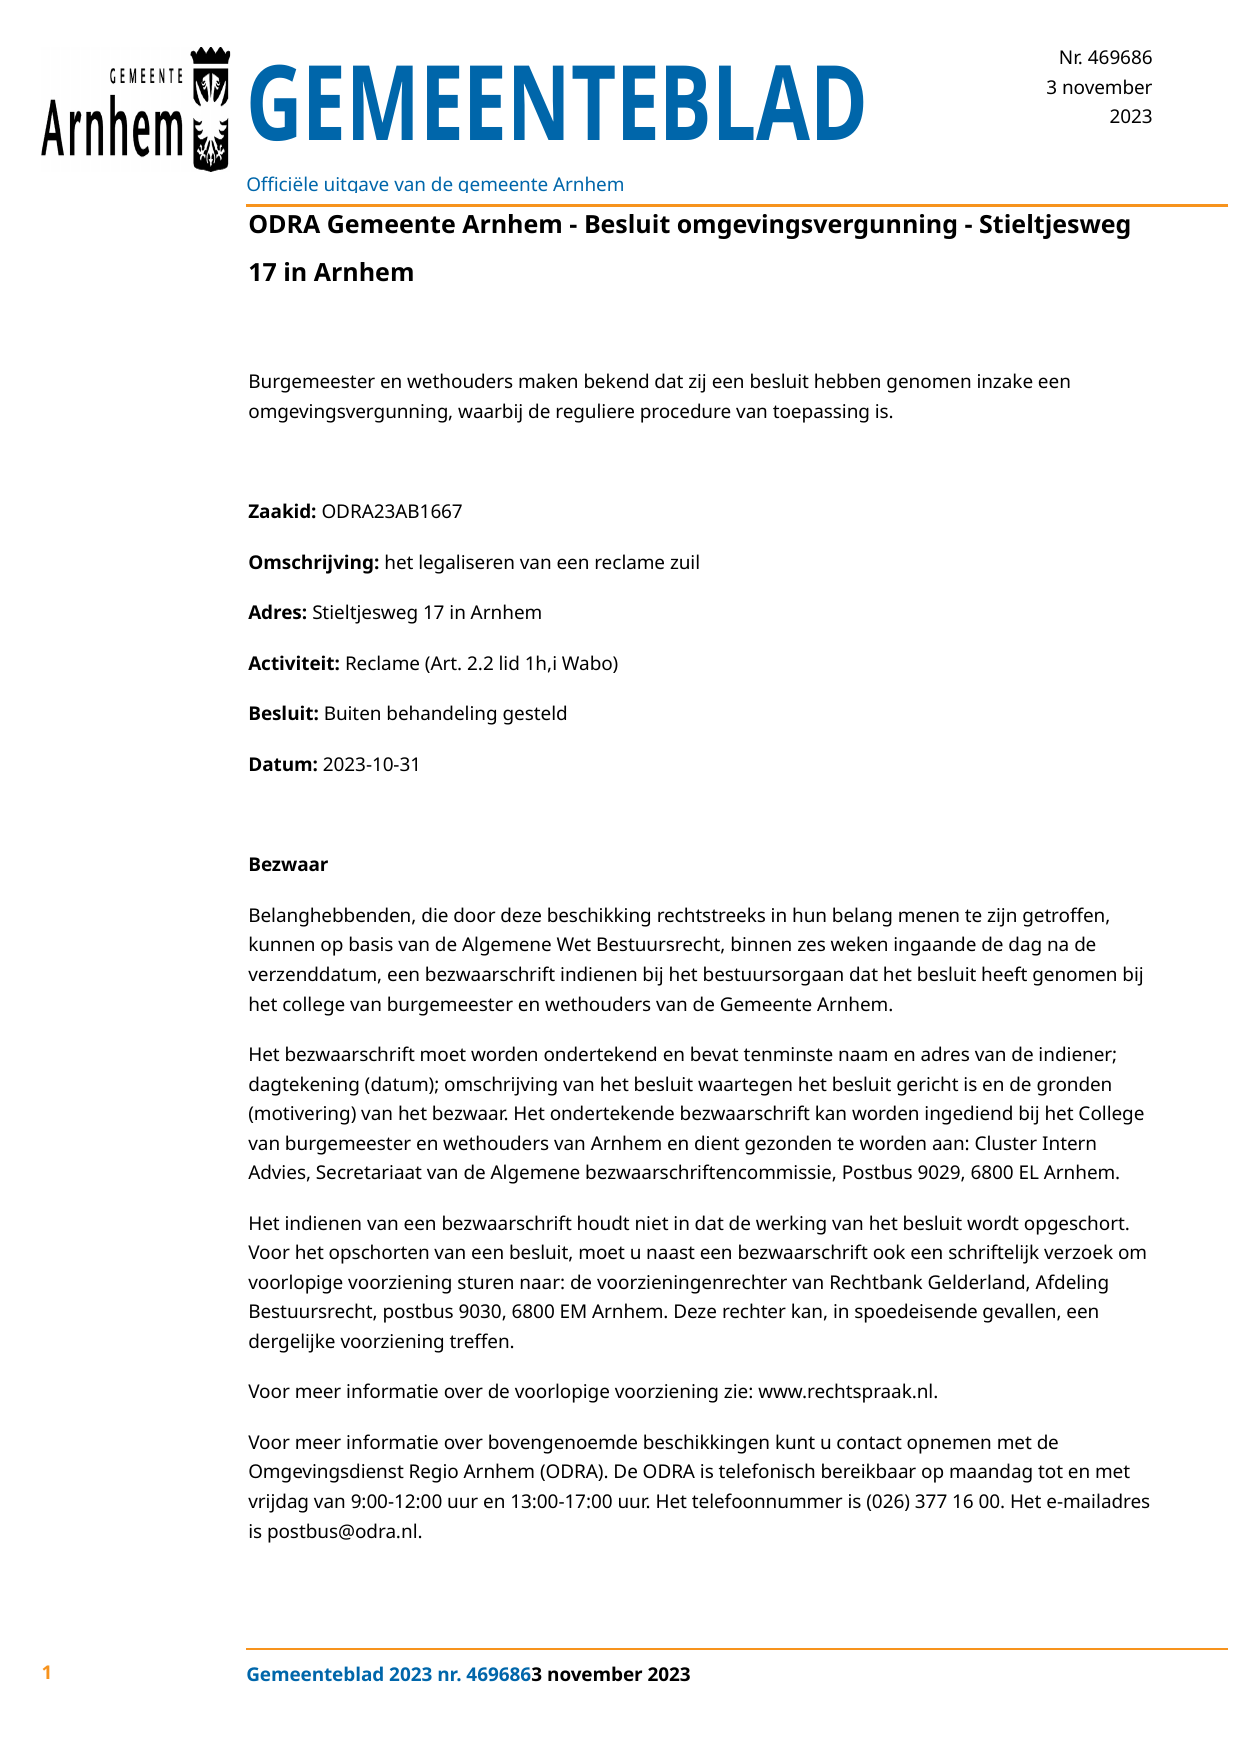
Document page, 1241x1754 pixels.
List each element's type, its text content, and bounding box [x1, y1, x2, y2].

text Belanghebbenden, die door deze beschikking rechtstreeks in hun belang menen te zijn getroffen, kunnen op basis van de Algemene Wet Bestuursrecht, binnen zes weken ingaande de dag na de verzenddatum, een bezwaarschrift indienen bij het bestuursorgaan dat het besluit heeft genomen bij het college van burgemeester en wethouders van de Gemeente Arnhem. [248, 902, 1152, 1017]
text Activiteit: Reclame (Art. 2.2 lid 1h,i Wabo) [248, 650, 1152, 676]
text Besluit: Buiten behandeling gesteld [248, 700, 1152, 726]
text Burgemeester en wethouders maken bekend dat zij een besluit hebben genomen inzake een omgevingsvergunning, waarbij de reguliere procedure van toepassing is. [248, 368, 1152, 424]
text Het bezwaarschrift moet worden ondertekend en bevat tenminste naam en adres van de indiener; dagtekening (datum); omschrijving van het besluit waartegen het besluit gericht is en de gronden (motivering) van het bezwaar. Het ondertekende bezwaarschrift kan worden ingediend bij het College van burgemeester en wethouders van Arnhem en dient gezonden te worden aan: Cluster Intern Advies, Secretariaat van de Algemene bezwaarschriftencommissie, Postbus 9029, 6800 EL Arnhem. [248, 1041, 1152, 1185]
text Adres: Stieltjesweg 17 in Arnhem [248, 599, 1152, 625]
text Voor meer informatie over bovengenoemde beschikkingen kunt u contact opnemen met de Omgevingsdienst Regio Arnhem (ODRA). De ODRA is telefonisch bereikbaar op maandag tot en met vrijdag van 9:00-12:00 uur en 13:00-17:00 uur. Het telefoonnummer is (026) 377 16 00. Het e-mailadres is postbus@odra.nl. [248, 1429, 1152, 1544]
text ODRA Gemeente Arnhem - Besluit omgevingsvergunning - Stieltjesweg 17 in Arnhem [248, 207, 1152, 288]
text Het indienen van een bezwaarschrift houdt niet in dat de werking van het besluit wordt opgeschort. Voor het opschorten van een besluit, moet u naast een bezwaarschrift ook een schriftelijk verzoek om voorlopige voorziening sturen naar: de voorzieningenrechter van Rechtbank Gelderland, Afdeling Bestuursrecht, postbus 9030, 6800 EM Arnhem. Deze rechter kan, in spoedeisende gevallen, een dergelijke voorziening treffen. [248, 1210, 1152, 1354]
text Datum: 2023-10-31 [248, 751, 1152, 777]
picture [41, 47, 231, 172]
text Zaakid: ODRA23AB1667 [248, 499, 1152, 524]
text Omschrijving: het legaliseren van een reclame zuil [248, 549, 1152, 575]
text Voor meer informatie over de voorlopige voorziening zie: www.rechtspraak.nl. [248, 1379, 1152, 1404]
text Bezwaar [248, 852, 1152, 877]
